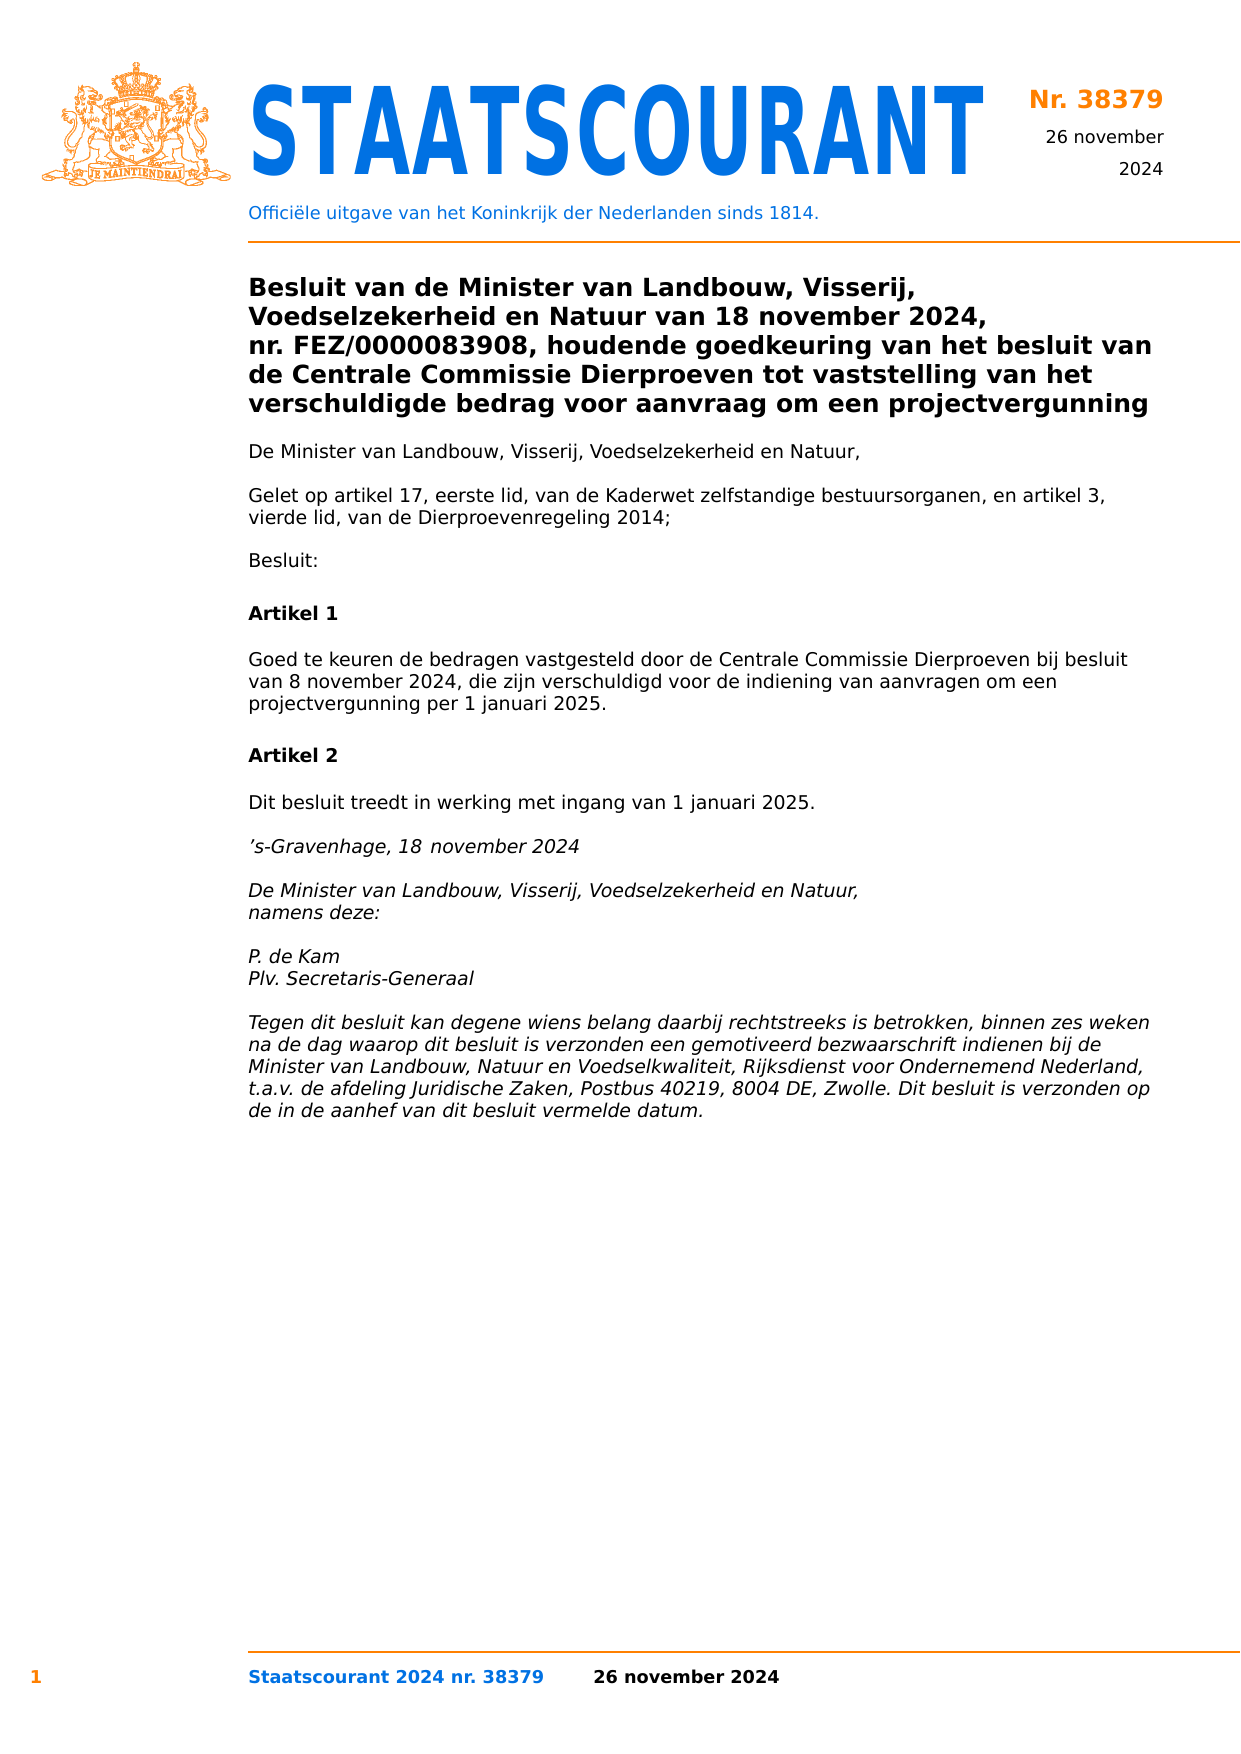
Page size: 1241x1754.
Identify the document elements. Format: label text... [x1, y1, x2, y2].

text De Minister van Landbouw, Visserij, Voedselzekerheid en Natuur, namens deze: P. de Kam Plv. Secretaris-Generaal [248, 880, 1163, 990]
text Gelet op artikel 17, eerste lid, van de Kaderwet zelfstandige bestuursorganen, en artikel 3, vierde lid, van de Dierproevenregeling 2014; [248, 484, 1163, 528]
table_header STAATSCOURANT [248, 62, 998, 203]
text Tegen dit besluit kan degene wiens belang daarbij rechtstreeks is betrokken, binnen zes weken na de dag waarop dit besluit is verzonden een gemotiveerd bezwaarschrift indienen bij de Minister van Landbouw, Natuur en Voedselkwaliteit, Rijksdienst voor Ondernemend Nederland, t.a.v. de afdeling Juridische Zaken, Postbus 40219, 8004 DE, Zwolle. Dit besluit is verzonden op de in de aanhef van dit besluit vermelde datum. [248, 1012, 1163, 1122]
table_cell 26 november [998, 121, 1240, 153]
text Besluit: [248, 550, 1163, 572]
subtitle Besluit van de Minister van Landbouw, Visserij, Voedselzekerheid en Natuur van 18 november 2024, nr. FEZ/0000083908, houdende goedkeuring van het besluit van de Centrale Commissie Dierproeven tot vaststelling van het verschuldigde bedrag voor aanvraag om een projectvergunning [248, 273, 1163, 419]
subtitle Artikel 1 [248, 602, 1163, 624]
text De Minister van Landbouw, Visserij, Voedselzekerheid en Natuur, [248, 441, 1163, 463]
subtitle Artikel 2 [248, 745, 1163, 767]
picture [41, 62, 231, 186]
table_header Nr. 38379 [998, 62, 1240, 121]
table_header [25, 62, 248, 241]
text Goed te keuren de bedragen vastgesteld door de Centrale Commissie Dierproeven bij besluit van 8 november 2024, die zijn verschuldigd voor de indiening van aanvragen om een projectvergunning per 1 januari 2025. [248, 649, 1163, 715]
table_cell Officiële uitgave van het Koninkrijk der Nederlanden sinds 1814. [248, 203, 1240, 241]
text ’s-Gravenhage, 18 november 2024 [248, 836, 1163, 858]
text Dit besluit treedt in werking met ingang van 1 januari 2025. [248, 792, 1163, 814]
table_cell 2024 [998, 153, 1240, 203]
